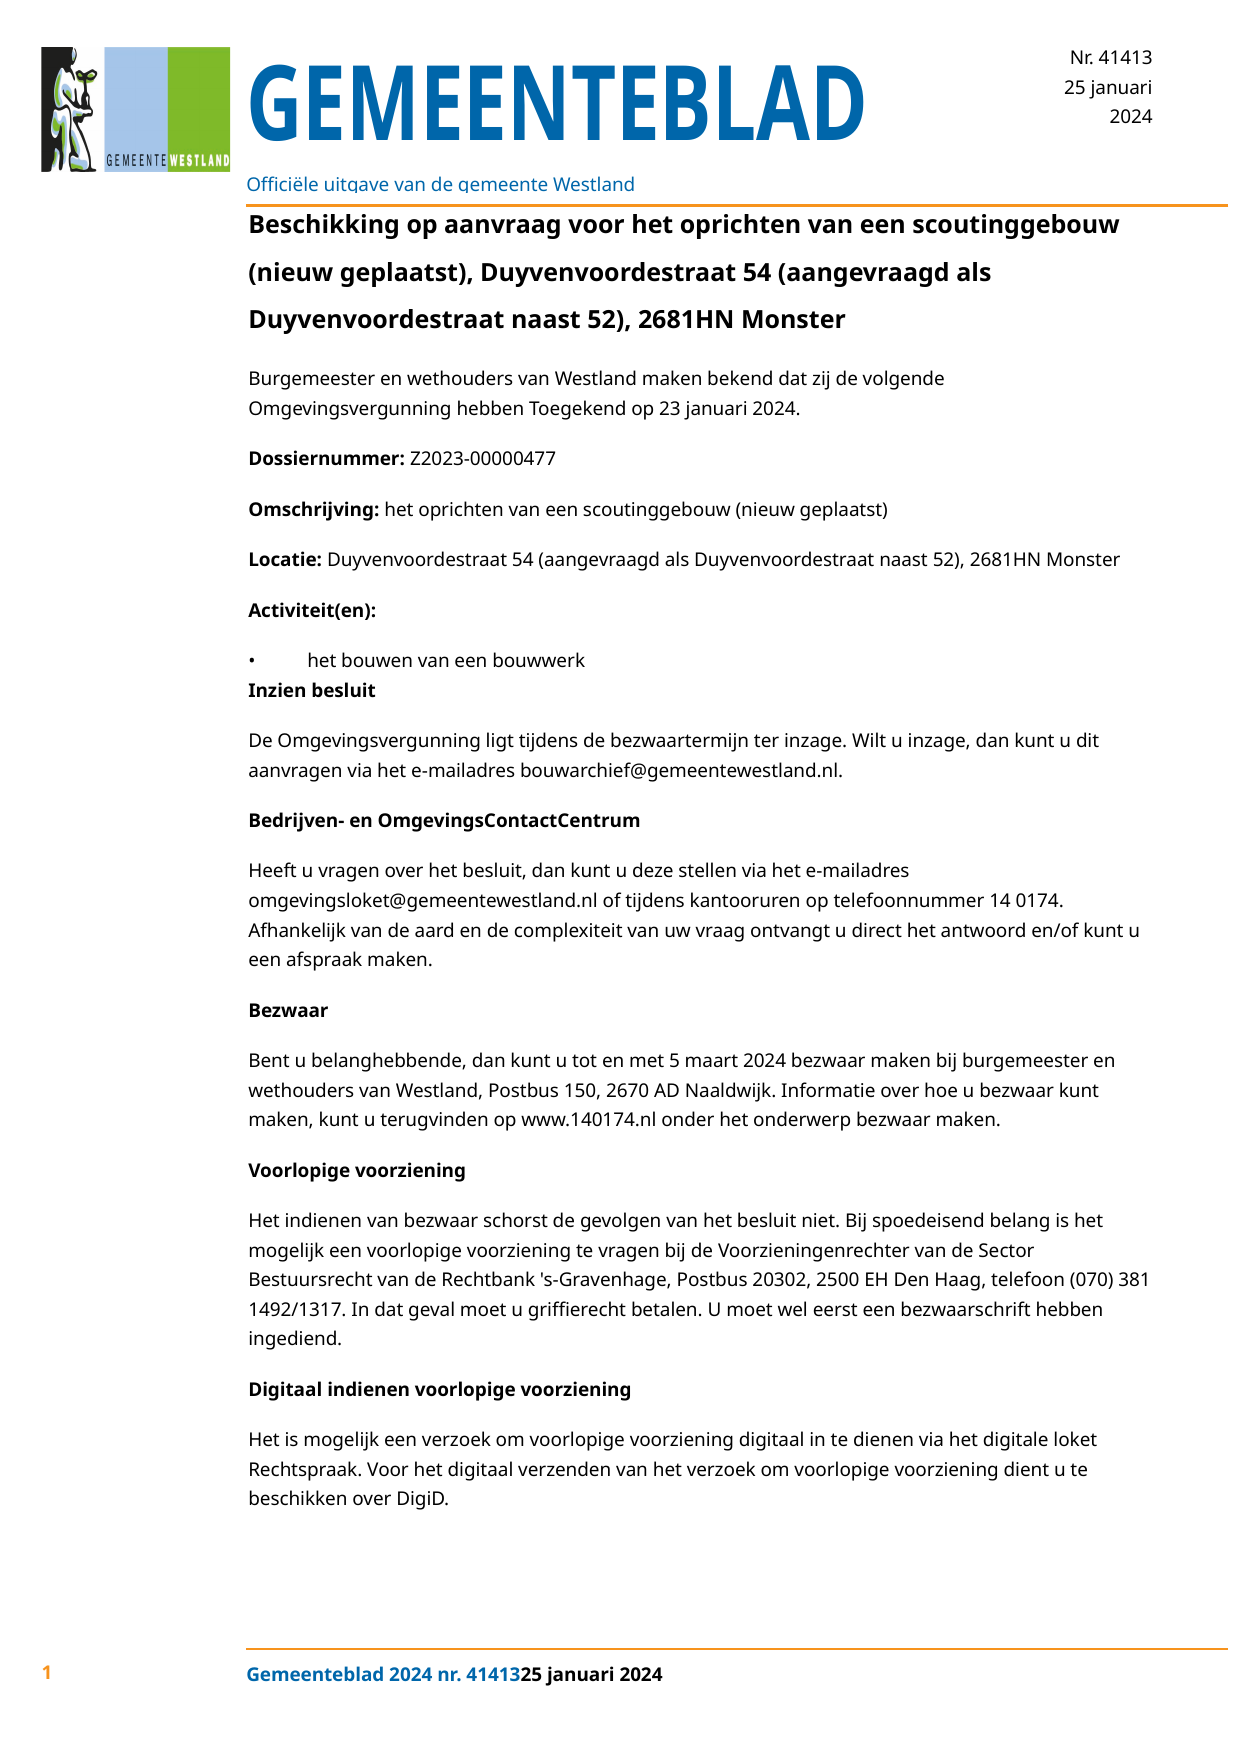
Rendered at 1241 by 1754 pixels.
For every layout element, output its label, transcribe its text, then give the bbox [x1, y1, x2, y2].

text Het indienen van bezwaar schorst de gevolgen van het besluit niet. Bij spoedeisend belang is het mogelijk een voorlopige voorziening te vragen bij de Voorzieningenrechter van de Sector Bestuursrecht van de Rechtbank 's-Gravenhage, Postbus 20302, 2500 EH Den Haag, telefoon (070) 381 1492/1317. In dat geval moet u griffierecht betalen. U moet wel eerst een bezwaarschrift hebben ingediend. [248, 1207, 1152, 1351]
text Inzien besluit [248, 677, 1152, 702]
text Locatie: Duyvenvoordestraat 54 (aangevraagd als Duyvenvoordestraat naast 52), 2681HN Monster [248, 546, 1152, 572]
text Bezwaar [248, 997, 1152, 1022]
text Burgemeester en wethouders van Westland maken bekend dat zij de volgende Omgevingsvergunning hebben Toegekend op 23 januari 2024. [248, 366, 1152, 421]
picture [41, 47, 231, 172]
text Activiteit(en): [248, 597, 1152, 622]
text Het is mogelijk een verzoek om voorlopige voorziening digitaal in te dienen via het digitale loket Rechtspraak. Voor het digitaal verzenden van het verzoek om voorlopige voorziening dient u te beschikken over DigiD. [248, 1426, 1152, 1511]
text Beschikking op aanvraag voor het oprichten van een scoutinggebouw (nieuw geplaatst), Duyvenvoordestraat 54 (aangevraagd als Duyvenvoordestraat naast 52), 2681HN Monster [248, 207, 1152, 336]
text Dossiernummer: Z2023-00000477 [248, 446, 1152, 471]
text Digitaal indienen voorlopige voorziening [248, 1376, 1152, 1402]
text Bent u belanghebbende, dan kunt u tot en met 5 maart 2024 bezwaar maken bij burgemeester en wethouders van Westland, Postbus 150, 2670 AD Naaldwijk. Informatie over hoe u bezwaar kunt maken, kunt u terugvinden op www.140174.nl onder het onderwerp bezwaar maken. [248, 1047, 1152, 1132]
text De Omgevingsvergunning ligt tijdens de bezwaartermijn ter inzage. Wilt u inzage, dan kunt u dit aanvragen via het e-mailadres bouwarchief@gemeentewestland.nl. [248, 727, 1152, 782]
text Voorlopige voorziening [248, 1157, 1152, 1182]
text Heeft u vragen over het besluit, dan kunt u deze stellen via het e-mailadres omgevingsloket@gemeentewestland.nl of tijdens kantooruren op telefoonnummer 14 0174. Afhankelijk van de aard en de complexiteit van uw vraag ontvangt u direct het antwoord en/of kunt u een afspraak maken. [248, 858, 1152, 972]
list het bouwen van een bouwwerk [248, 647, 1152, 673]
text Bedrijven- en OmgevingsContactCentrum [248, 807, 1152, 833]
text Omschrijving: het oprichten van een scoutinggebouw (nieuw geplaatst) [248, 496, 1152, 522]
